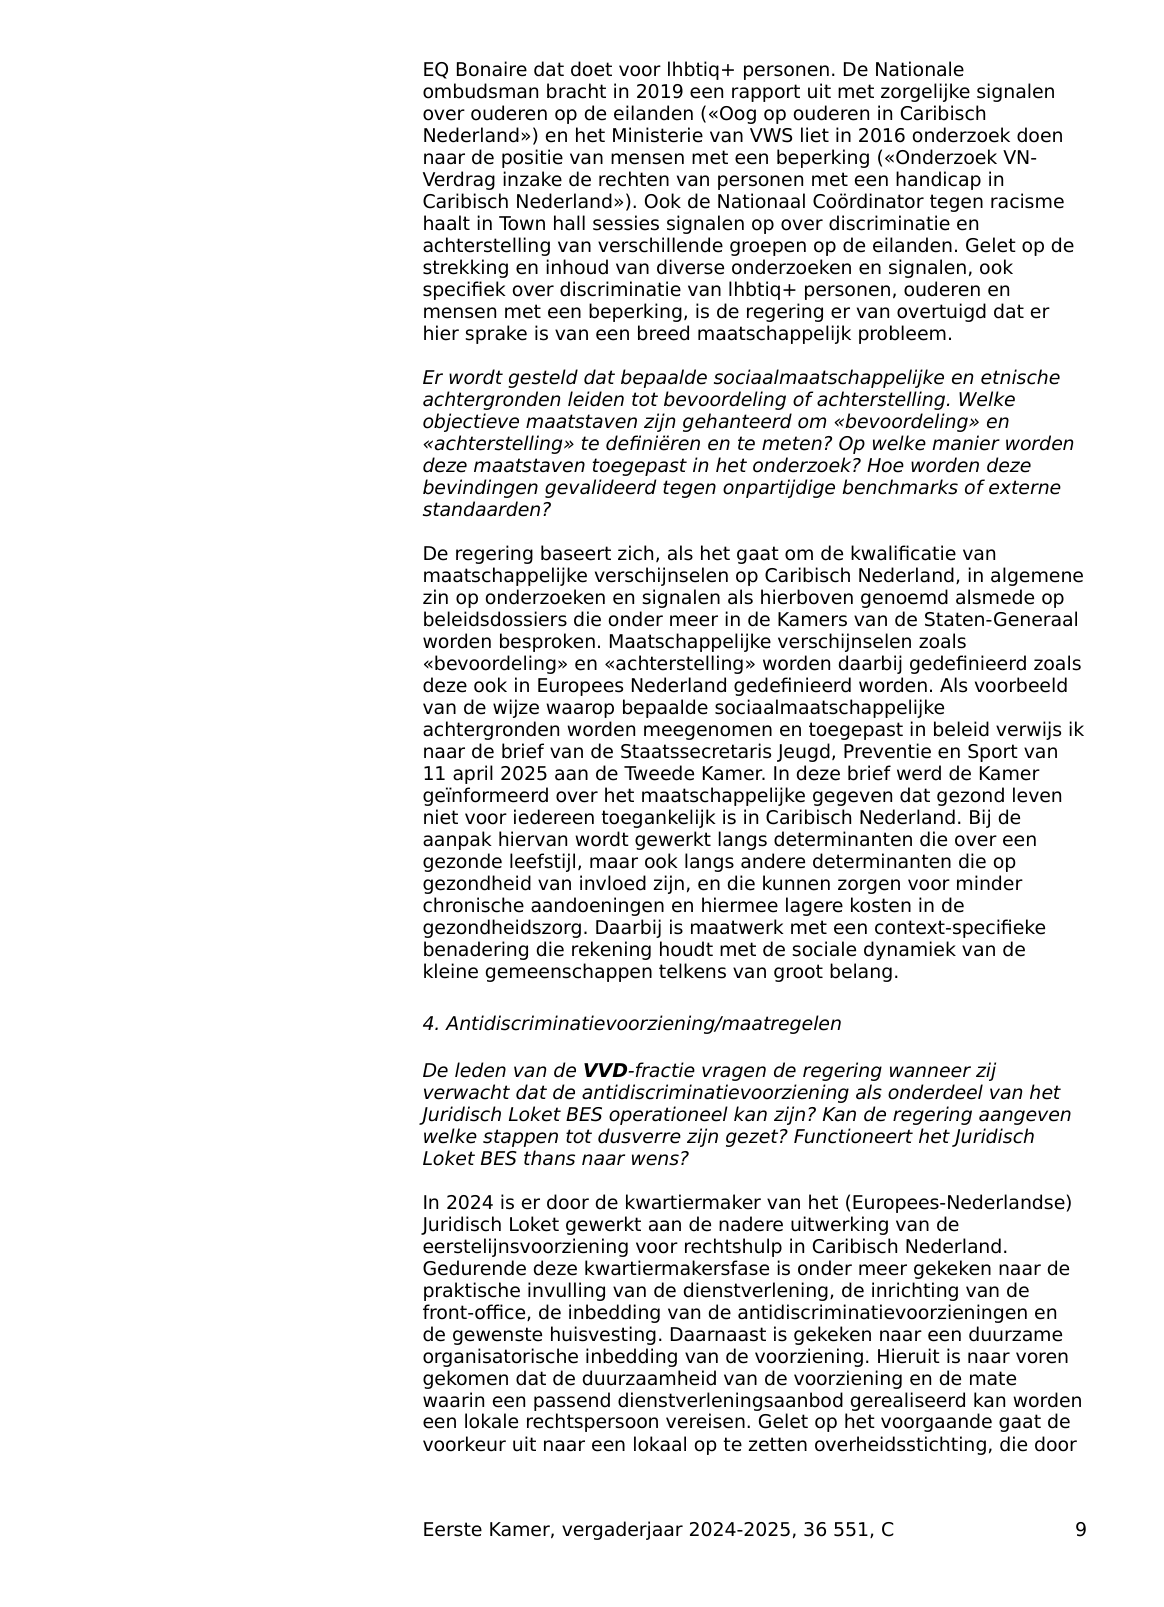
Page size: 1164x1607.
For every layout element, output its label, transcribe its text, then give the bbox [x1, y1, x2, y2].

subtitle 4. Antidiscriminatievoorziening/maatregelen [422, 1013, 1087, 1034]
text De leden van de VVD-fractie vragen de regering wanneer zij verwacht dat de antidiscriminatievoorziening als onderdeel van het Juridisch Loket BES operationeel kan zijn? Kan de regering aangeven welke stappen tot dusverre zijn gezet? Functioneert het Juridisch Loket BES thans naar wens? [422, 1059, 1087, 1169]
text In 2024 is er door de kwartiermaker van het (Europees-Nederlandse) Juridisch Loket gewerkt aan de nadere uitwerking van de eerstelijnsvoorziening voor rechtshulp in Caribisch Nederland. Gedurende deze kwartiermakersfase is onder meer gekeken naar de praktische invulling van de dienstverlening, de inrichting van de front-office, de inbedding van de antidiscriminatievoorzieningen en de gewenste huisvesting. Daarnaast is gekeken naar een duurzame organisatorische inbedding van de voorziening. Hieruit is naar voren gekomen dat de duurzaamheid van de voorziening en de mate waarin een passend dienstverleningsaanbod gerealiseerd kan worden een lokale rechtspersoon vereisen. Gelet op het voorgaande gaat de voorkeur uit naar een lokaal op te zetten overheidsstichting, die door [422, 1192, 1087, 1455]
text EQ Bonaire dat doet voor lhbtiq+ personen. De Nationale ombudsman bracht in 2019 een rapport uit met zorgelijke signalen over ouderen op de eilanden («Oog op ouderen in Caribisch Nederland») en het Ministerie van VWS liet in 2016 onderzoek doen naar de positie van mensen met een beperking («Onderzoek VN-Verdrag inzake de rechten van personen met een handicap in Caribisch Nederland»). Ook de Nationaal Coördinator tegen racisme haalt in Town hall sessies signalen op over discriminatie en achterstelling van verschillende groepen op de eilanden. Gelet op de strekking en inhoud van diverse onderzoeken en signalen, ook specifiek over discriminatie van lhbtiq+ personen, ouderen en mensen met een beperking, is de regering er van overtuigd dat er hier sprake is van een breed maatschappelijk probleem. [422, 59, 1087, 345]
text De regering baseert zich, als het gaat om de kwalificatie van maatschappelijke verschijnselen op Caribisch Nederland, in algemene zin op onderzoeken en signalen als hierboven genoemd alsmede op beleidsdossiers die onder meer in de Kamers van de Staten-Generaal worden besproken. Maatschappelijke verschijnselen zoals «bevoordeling» en «achterstelling» worden daarbij gedefinieerd zoals deze ook in Europees Nederland gedefinieerd worden. Als voorbeeld van de wijze waarop bepaalde sociaalmaatschappelijke achtergronden worden meegenomen en toegepast in beleid verwijs ik naar de brief van de Staatssecretaris Jeugd, Preventie en Sport van 11 april 2025 aan de Tweede Kamer. In deze brief werd de Kamer geïnformeerd over het maatschappelijke gegeven dat gezond leven niet voor iedereen toegankelijk is in Caribisch Nederland. Bij de aanpak hiervan wordt gewerkt langs determinanten die over een gezonde leefstijl, maar ook langs andere determinanten die op gezondheid van invloed zijn, en die kunnen zorgen voor minder chronische aandoeningen en hiermee lagere kosten in de gezondheidszorg. Daarbij is maatwerk met een context-specifieke benadering die rekening houdt met de sociale dynamiek van de kleine gemeenschappen telkens van groot belang. [422, 543, 1087, 983]
text Er wordt gesteld dat bepaalde sociaalmaatschappelijke en etnische achtergronden leiden tot bevoordeling of achterstelling. Welke objectieve maatstaven zijn gehanteerd om «bevoordeling» en «achterstelling» te definiëren en te meten? Op welke manier worden deze maatstaven toegepast in het onderzoek? Hoe worden deze bevindingen gevalideerd tegen onpartijdige benchmarks of externe standaarden? [422, 367, 1087, 521]
